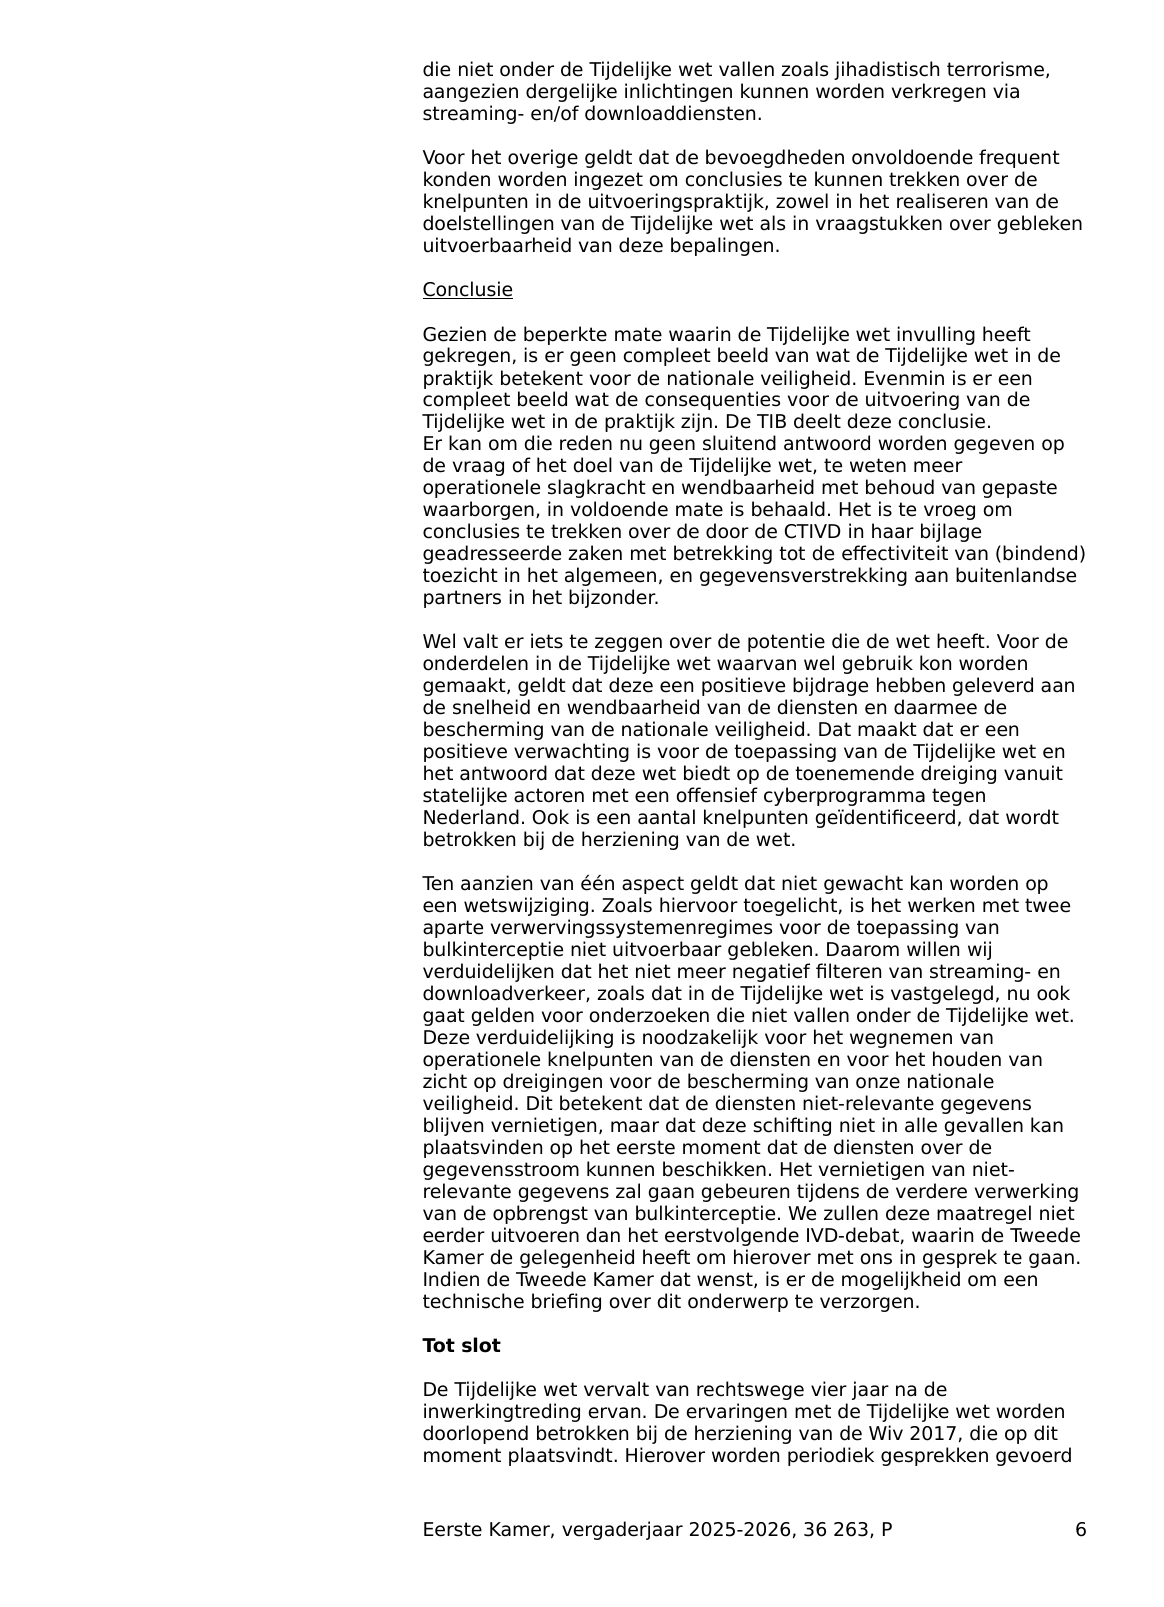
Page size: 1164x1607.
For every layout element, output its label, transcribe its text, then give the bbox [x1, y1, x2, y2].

subtitle Tot slot [422, 1335, 1087, 1357]
text Voor het overige geldt dat de bevoegdheden onvoldoende frequent konden worden ingezet om conclusies te kunnen trekken over de knelpunten in de uitvoeringspraktijk, zowel in het realiseren van de doelstellingen van de Tijdelijke wet als in vraagstukken over gebleken uitvoerbaarheid van deze bepalingen. [422, 147, 1087, 257]
text Ten aanzien van één aspect geldt dat niet gewacht kan worden op een wetswijziging. Zoals hiervoor toegelicht, is het werken met twee aparte verwervingssystemenregimes voor de toepassing van bulkinterceptie niet uitvoerbaar gebleken. Daarom willen wij verduidelijken dat het niet meer negatief filteren van streaming- en downloadverkeer, zoals dat in de Tijdelijke wet is vastgelegd, nu ook gaat gelden voor onderzoeken die niet vallen onder de Tijdelijke wet. Deze verduidelijking is noodzakelijk voor het wegnemen van operationele knelpunten van de diensten en voor het houden van zicht op dreigingen voor de bescherming van onze nationale veiligheid. Dit betekent dat de diensten niet-relevante gegevens blijven vernietigen, maar dat deze schifting niet in alle gevallen kan plaatsvinden op het eerste moment dat de diensten over de gegevensstroom kunnen beschikken. Het vernietigen van niet-relevante gegevens zal gaan gebeuren tijdens de verdere verwerking van de opbrengst van bulkinterceptie. We zullen deze maatregel niet eerder uitvoeren dan het eerstvolgende IVD-debat, waarin de Tweede Kamer de gelegenheid heeft om hierover met ons in gesprek te gaan. Indien de Tweede Kamer dat wenst, is er de mogelijkheid om een technische briefing over dit onderwerp te verzorgen. [422, 873, 1087, 1313]
text die niet onder de Tijdelijke wet vallen zoals jihadistisch terrorisme, aangezien dergelijke inlichtingen kunnen worden verkregen via streaming- en/of downloaddiensten. [422, 59, 1087, 125]
text Wel valt er iets te zeggen over de potentie die de wet heeft. Voor de onderdelen in de Tijdelijke wet waarvan wel gebruik kon worden gemaakt, geldt dat deze een positieve bijdrage hebben geleverd aan de snelheid en wendbaarheid van de diensten en daarmee de bescherming van de nationale veiligheid. Dat maakt dat er een positieve verwachting is voor de toepassing van de Tijdelijke wet en het antwoord dat deze wet biedt op de toenemende dreiging vanuit statelijke actoren met een offensief cyberprogramma tegen Nederland. Ook is een aantal knelpunten geïdentificeerd, dat wordt betrokken bij de herziening van de wet. [422, 631, 1087, 851]
subtitle Conclusie [422, 279, 1087, 301]
text Er kan om die reden nu geen sluitend antwoord worden gegeven op de vraag of het doel van de Tijdelijke wet, te weten meer operationele slagkracht en wendbaarheid met behoud van gepaste waarborgen, in voldoende mate is behaald. Het is te vroeg om conclusies te trekken over de door de CTIVD in haar bijlage geadresseerde zaken met betrekking tot de effectiviteit van (bindend) toezicht in het algemeen, en gegevensverstrekking aan buitenlandse partners in het bijzonder. [422, 433, 1087, 609]
text De Tijdelijke wet vervalt van rechtswege vier jaar na de inwerkingtreding ervan. De ervaringen met de Tijdelijke wet worden doorlopend betrokken bij de herziening van de Wiv 2017, die op dit moment plaatsvindt. Hierover worden periodiek gesprekken gevoerd [422, 1379, 1087, 1467]
text Gezien de beperkte mate waarin de Tijdelijke wet invulling heeft gekregen, is er geen compleet beeld van wat de Tijdelijke wet in de praktijk betekent voor de nationale veiligheid. Evenmin is er een compleet beeld wat de consequenties voor de uitvoering van de Tijdelijke wet in de praktijk zijn. De TIB deelt deze conclusie. [422, 323, 1087, 433]
